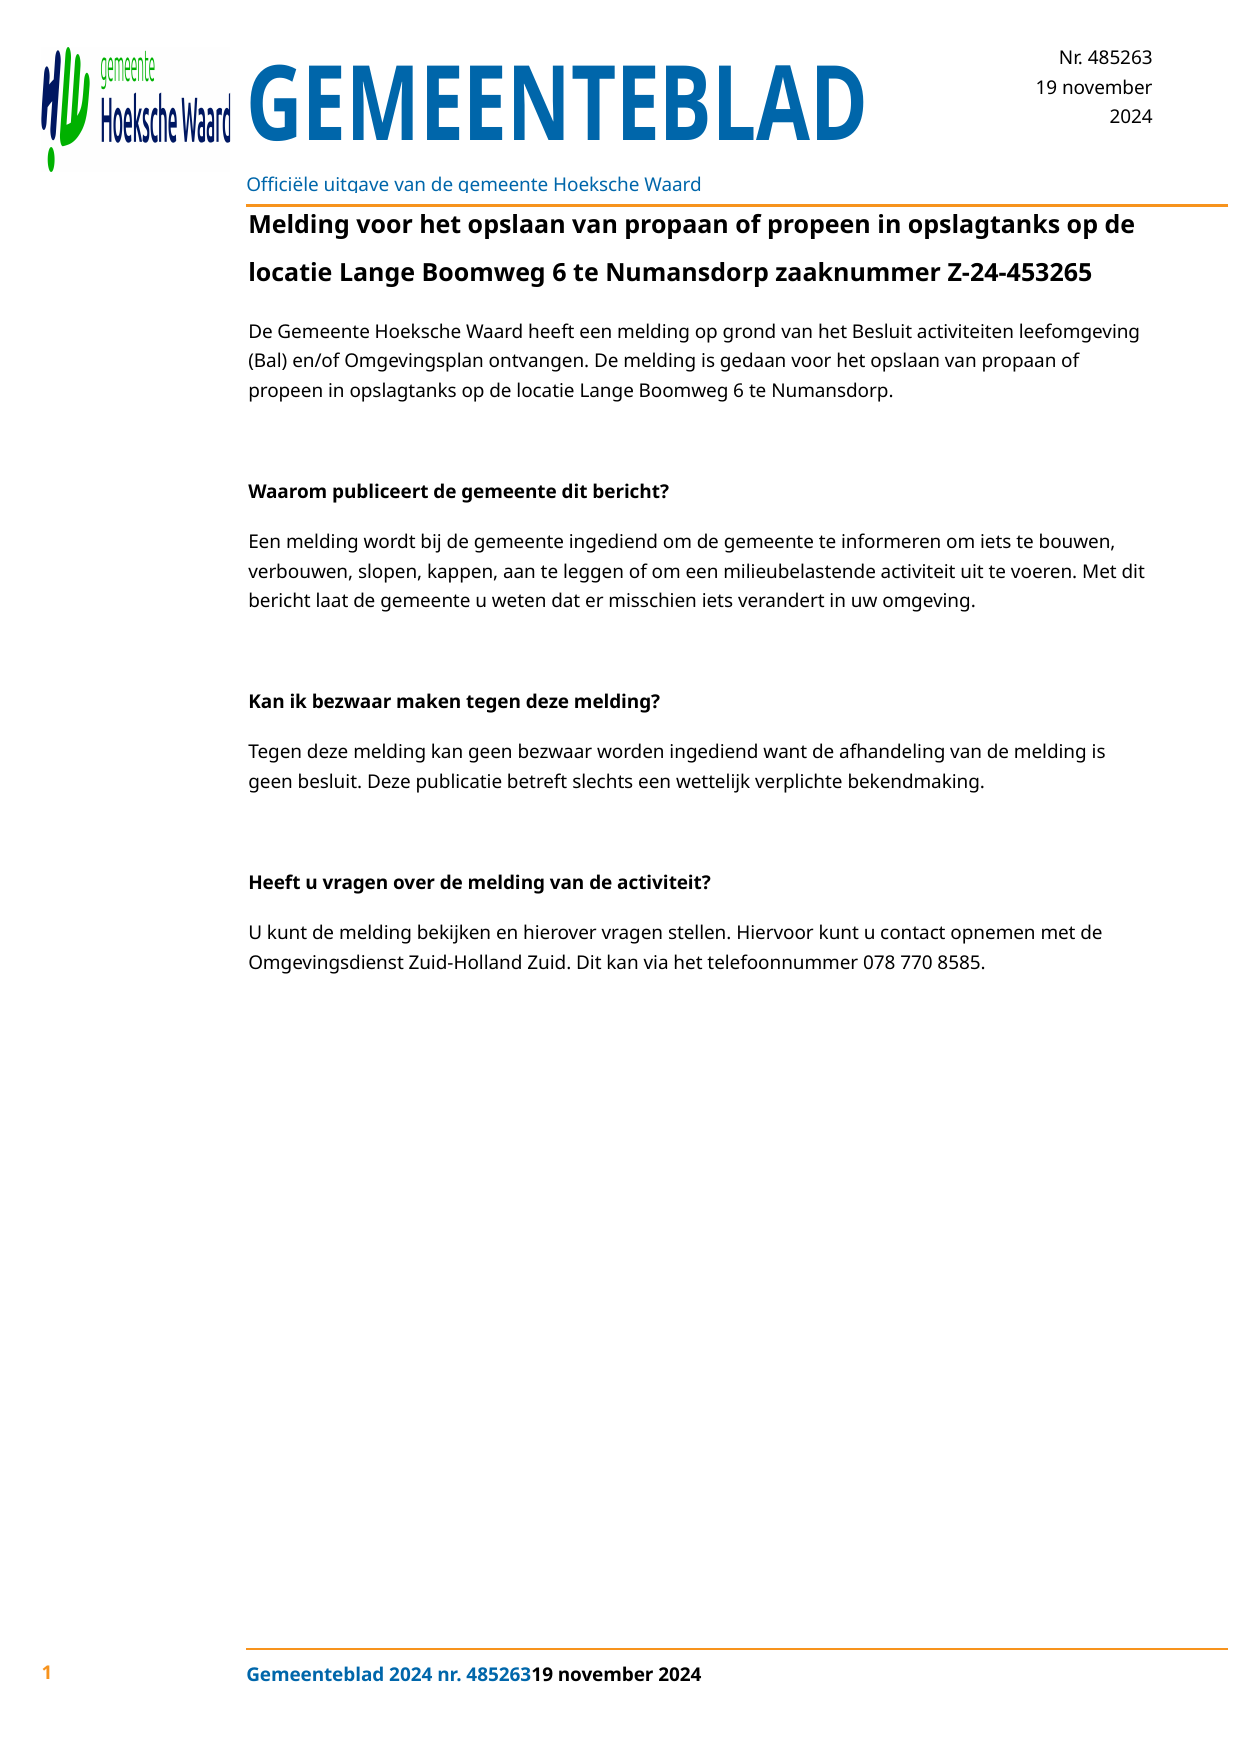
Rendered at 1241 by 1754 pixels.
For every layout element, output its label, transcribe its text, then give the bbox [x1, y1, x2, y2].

text Melding voor het opslaan van propaan of propeen in opslagtanks op de locatie Lange Boomweg 6 te Numansdorp zaaknummer Z-24-453265 [248, 207, 1152, 288]
text Waarom publiceert de gemeente dit bericht? [248, 478, 1152, 504]
text Heeft u vragen over de melding van de activiteit? [248, 869, 1152, 895]
text Tegen deze melding kan geen bezwaar worden ingediend want de afhandeling van de melding is geen besluit. Deze publicatie betreft slechts een wettelijk verplichte bekendmaking. [248, 739, 1152, 794]
picture [41, 47, 231, 172]
text Een melding wordt bij de gemeente ingediend om de gemeente te informeren om iets te bouwen, verbouwen, slopen, kappen, aan te leggen of om een milieubelastende activiteit uit te voeren. Met dit bericht laat de gemeente u weten dat er misschien iets verandert in uw omgeving. [248, 528, 1152, 613]
text Kan ik bezwaar maken tegen deze melding? [248, 688, 1152, 714]
text De Gemeente Hoeksche Waard heeft een melding op grond van het Besluit activiteiten leefomgeving (Bal) en/of Omgevingsplan ontvangen. De melding is gedaan voor het opslaan van propaan of propeen in opslagtanks op de locatie Lange Boomweg 6 te Numansdorp. [248, 318, 1152, 403]
text U kunt de melding bekijken en hierover vragen stellen. Hiervoor kunt u contact opnemen met de Omgevingsdienst Zuid-Holland Zuid. Dit kan via het telefoonnummer 078 770 8585. [248, 919, 1152, 975]
